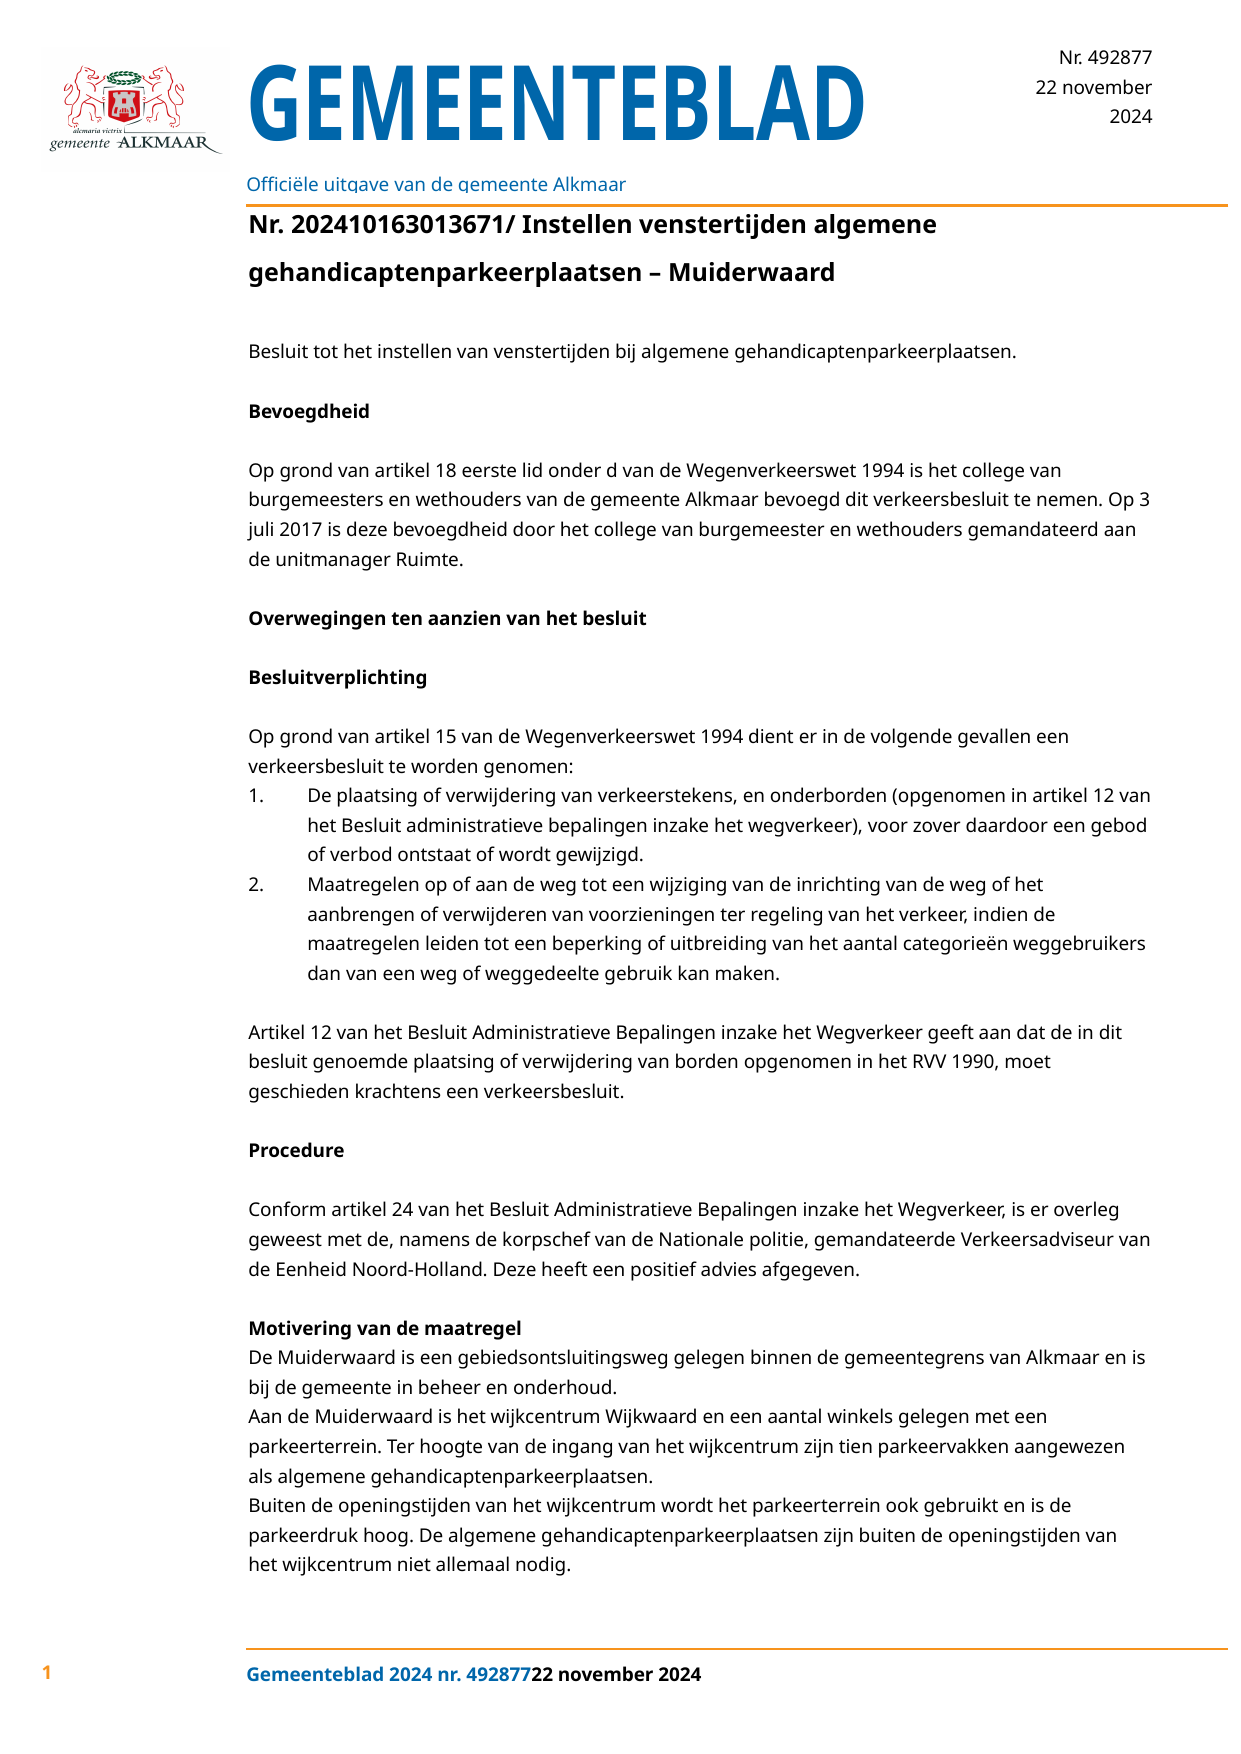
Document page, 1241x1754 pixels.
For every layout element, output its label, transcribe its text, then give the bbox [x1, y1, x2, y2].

text Buiten de openingstijden van het wijkcentrum wordt het parkeerterrein ook gebruikt en is de parkeerdruk hoog. De algemene gehandicaptenparkeerplaatsen zijn buiten de openingstijden van het wijkcentrum niet allemaal nodig. [248, 1492, 1152, 1577]
text Artikel 12 van het Besluit Administratieve Bepalingen inzake het Wegverkeer geeft aan dat de in dit besluit genoemde plaatsing of verwijdering van borden opgenomen in het RVV 1990, moet geschieden krachtens een verkeersbesluit. [248, 1019, 1152, 1104]
text Procedure [248, 1137, 1152, 1163]
list De plaatsing of verwijdering van verkeerstekens, en onderborden (opgenomen in artikel 12 van het Besluit administratieve bepalingen inzake het wegverkeer), voor zover daardoor een gebod of verbod ontstaat of wordt gewijzigd. [248, 782, 1152, 867]
text Overwegingen ten aanzien van het besluit [248, 605, 1152, 631]
text Conform artikel 24 van het Besluit Administratieve Bepalingen inzake het Wegverkeer, is er overleg geweest met de, namens de korpschef van de Nationale politie, gemandateerde Verkeersadviseur van de Eenheid Noord-Holland. Deze heeft een positief advies afgegeven. [248, 1197, 1152, 1281]
text Op grond van artikel 18 eerste lid onder d van de Wegenverkeerswet 1994 is het college van burgemeesters en wethouders van de gemeente Alkmaar bevoegd dit verkeersbesluit te nemen. Op 3 juli 2017 is deze bevoegdheid door het college van burgemeester en wethouders gemandateerd aan de unitmanager Ruimte. [248, 457, 1152, 571]
text Aan de Muiderwaard is het wijkcentrum Wijkwaard en een aantal winkels gelegen met een parkeerterrein. Ter hoogte van de ingang van het wijkcentrum zijn tien parkeervakken aangewezen als algemene gehandicaptenparkeerplaatsen. [248, 1404, 1152, 1488]
text Bevoegdheid [248, 398, 1152, 423]
text De Muiderwaard is een gebiedsontsluitingsweg gelegen binnen de gemeentegrens van Alkmaar en is bij de gemeente in beheer en onderhoud. [248, 1344, 1152, 1400]
text Besluitverplichting [248, 664, 1152, 690]
text Motivering van de maatregel [248, 1315, 1152, 1341]
text Op grond van artikel 15 van de Wegenverkeerswet 1994 dient er in de volgende gevallen een verkeersbesluit te worden genomen: [248, 723, 1152, 778]
text Nr. 202410163013671/ Instellen venstertijden algemene gehandicaptenparkeerplaatsen – Muiderwaard [248, 207, 1152, 288]
list Maatregelen op of aan de weg tot een wijziging van de inrichting van de weg of het aanbrengen of verwijderen van voorzieningen ter regeling van het verkeer, indien de maatregelen leiden tot een beperking of uitbreiding van het aantal categorieën weggebruikers dan van een weg of weggedeelte gebruik kan maken. [248, 871, 1152, 986]
picture [41, 47, 231, 172]
text Besluit tot het instellen van venstertijden bij algemene gehandicaptenparkeerplaatsen. [248, 339, 1152, 364]
